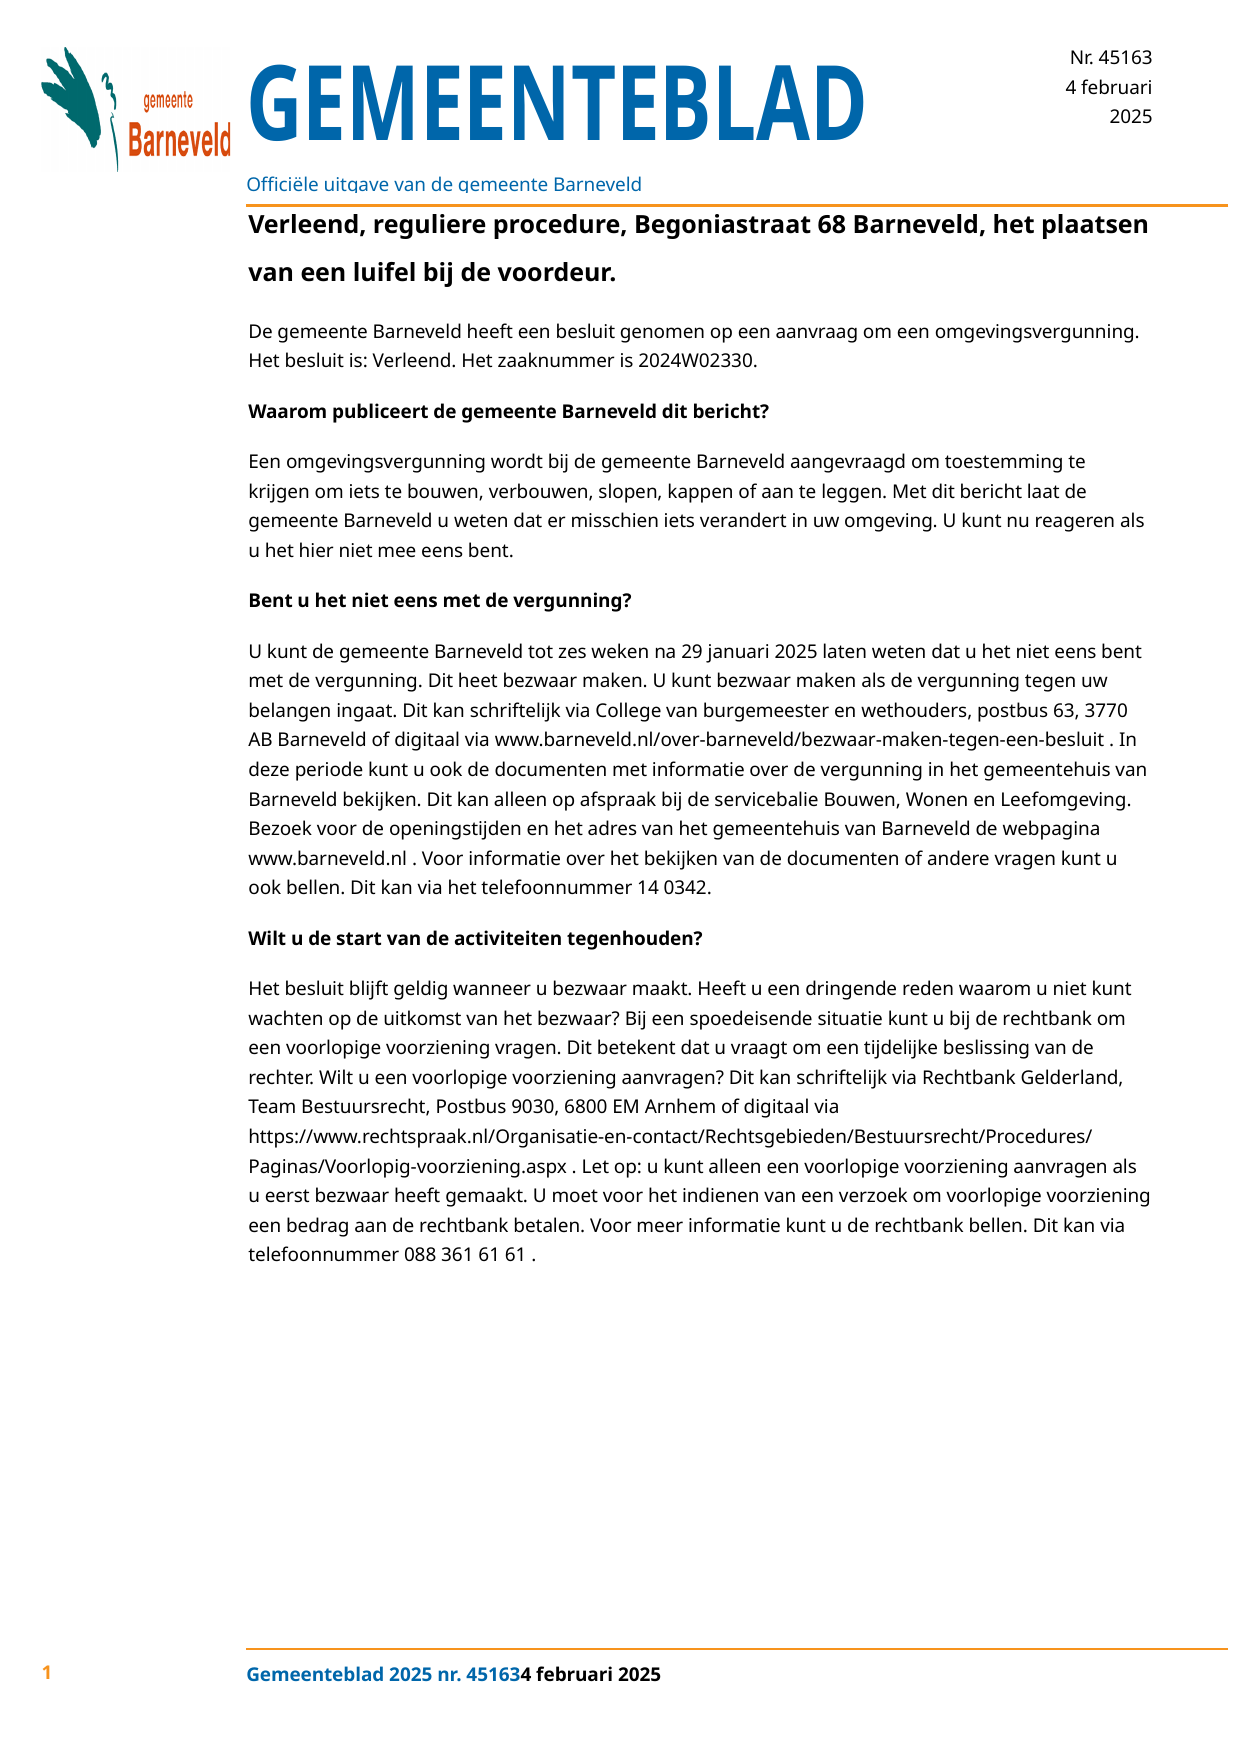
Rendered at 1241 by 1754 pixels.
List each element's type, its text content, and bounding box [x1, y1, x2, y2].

text Een omgevingsvergunning wordt bij de gemeente Barneveld aangevraagd om toestemming te krijgen om iets te bouwen, verbouwen, slopen, kappen of aan te leggen. Met dit bericht laat de gemeente Barneveld u weten dat er misschien iets verandert in uw omgeving. U kunt nu reageren als u het hier niet mee eens bent. [248, 448, 1152, 563]
text Het besluit blijft geldig wanneer u bezwaar maakt. Heeft u een dringende reden waarom u niet kunt wachten op de uitkomst van het bezwaar? Bij een spoedeisende situatie kunt u bij de rechtbank om een voorlopige voorziening vragen. Dit betekent dat u vraagt om een tijdelijke beslissing van de rechter. Wilt u een voorlopige voorziening aanvragen? Dit kan schriftelijk via Rechtbank Gelderland, Team Bestuursrecht, Postbus 9030, 6800 EM Arnhem of digitaal via https://www.rechtspraak.nl/Organisatie-en-contact/Rechtsgebieden/Bestuursrecht/Procedures/Paginas/Voorlopig-voorziening.aspx . Let op: u kunt alleen een voorlopige voorziening aanvragen als u eerst bezwaar heeft gemaakt. U moet voor het indienen van een verzoek om voorlopige voorziening een bedrag aan de rechtbank betalen. Voor meer informatie kunt u de rechtbank bellen. Dit kan via telefoonnummer 088 361 61 61 . [248, 975, 1152, 1267]
text Bent u het niet eens met de vergunning? [248, 587, 1152, 613]
picture [41, 47, 231, 172]
text Verleend, reguliere procedure, Begoniastraat 68 Barneveld, het plaatsen van een luifel bij de voordeur. [248, 207, 1152, 288]
text Wilt u de start van de activiteiten tegenhouden? [248, 925, 1152, 951]
text U kunt de gemeente Barneveld tot zes weken na 29 januari 2025 laten weten dat u het niet eens bent met de vergunning. Dit heet bezwaar maken. U kunt bezwaar maken als de vergunning tegen uw belangen ingaat. Dit kan schriftelijk via College van burgemeester en wethouders, postbus 63, 3770 AB Barneveld of digitaal via www.barneveld.nl/over-barneveld/bezwaar-maken-tegen-een-besluit . In deze periode kunt u ook de documenten met informatie over de vergunning in het gemeentehuis van Barneveld bekijken. Dit kan alleen op afspraak bij de servicebalie Bouwen, Wonen en Leefomgeving. Bezoek voor de openingstijden en het adres van het gemeentehuis van Barneveld de webpagina www.barneveld.nl . Voor informatie over het bekijken van de documenten of andere vragen kunt u ook bellen. Dit kan via het telefoonnummer 14 0342. [248, 638, 1152, 900]
text Waarom publiceert de gemeente Barneveld dit bericht? [248, 398, 1152, 424]
text De gemeente Barneveld heeft een besluit genomen op een aanvraag om een omgevingsvergunning. Het besluit is: Verleend. Het zaaknummer is 2024W02330. [248, 318, 1152, 373]
